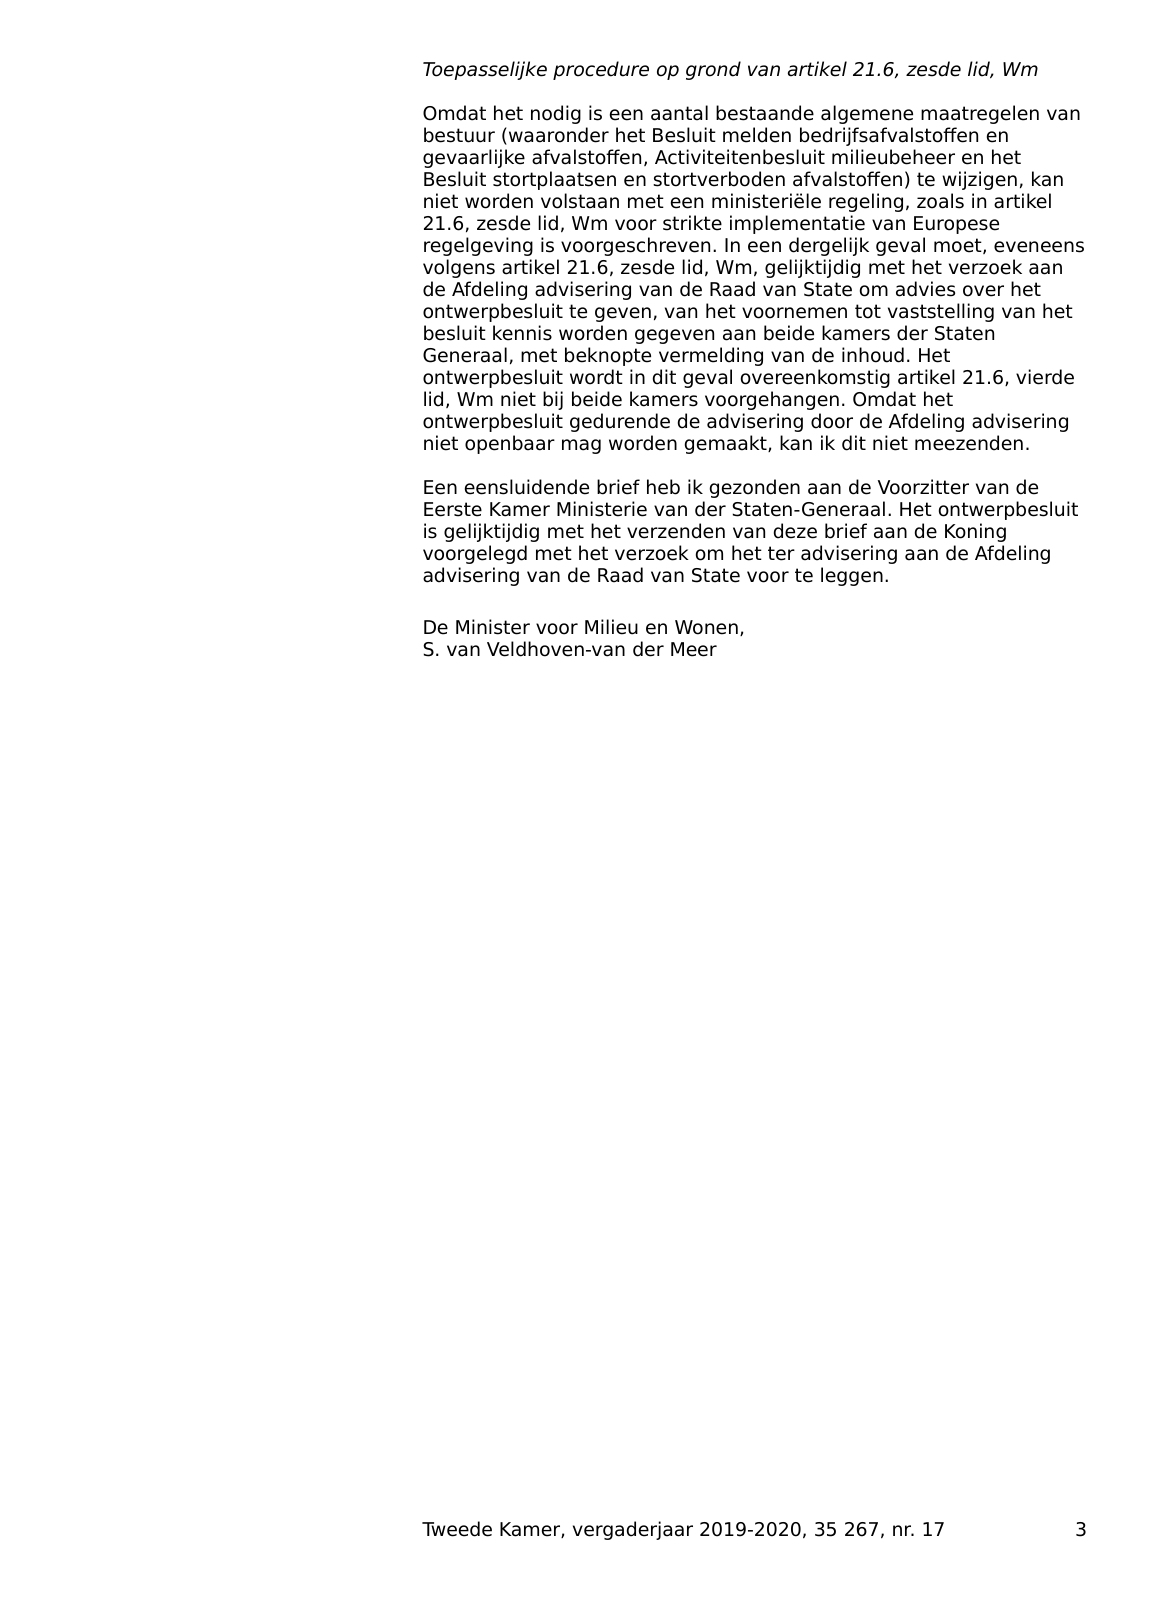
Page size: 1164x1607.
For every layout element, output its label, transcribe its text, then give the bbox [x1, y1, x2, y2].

text De Minister voor Milieu en Wonen, S. van Veldhoven-van der Meer [422, 617, 1087, 661]
subtitle Toepasselijke procedure op grond van artikel 21.6, zesde lid, Wm [422, 59, 1087, 81]
text Een eensluidende brief heb ik gezonden aan de Voorzitter van de Eerste Kamer Ministerie van der Staten-Generaal. Het ontwerpbesluit is gelijktijdig met het verzenden van deze brief aan de Koning voorgelegd met het verzoek om het ter advisering aan de Afdeling advisering van de Raad van State voor te leggen. [422, 477, 1087, 587]
text Omdat het nodig is een aantal bestaande algemene maatregelen van bestuur (waaronder het Besluit melden bedrijfsafvalstoffen en gevaarlijke afvalstoffen, Activiteitenbesluit milieubeheer en het Besluit stortplaatsen en stortverboden afvalstoffen) te wijzigen, kan niet worden volstaan met een ministeriële regeling, zoals in artikel 21.6, zesde lid, Wm voor strikte implementatie van Europese regelgeving is voorgeschreven. In een dergelijk geval moet, eveneens volgens artikel 21.6, zesde lid, Wm, gelijktijdig met het verzoek aan de Afdeling advisering van de Raad van State om advies over het ontwerpbesluit te geven, van het voornemen tot vaststelling van het besluit kennis worden gegeven aan beide kamers der Staten Generaal, met beknopte vermelding van de inhoud. Het ontwerpbesluit wordt in dit geval overeenkomstig artikel 21.6, vierde lid, Wm niet bij beide kamers voorgehangen. Omdat het ontwerpbesluit gedurende de advisering door de Afdeling advisering niet openbaar mag worden gemaakt, kan ik dit niet meezenden. [422, 103, 1087, 455]
